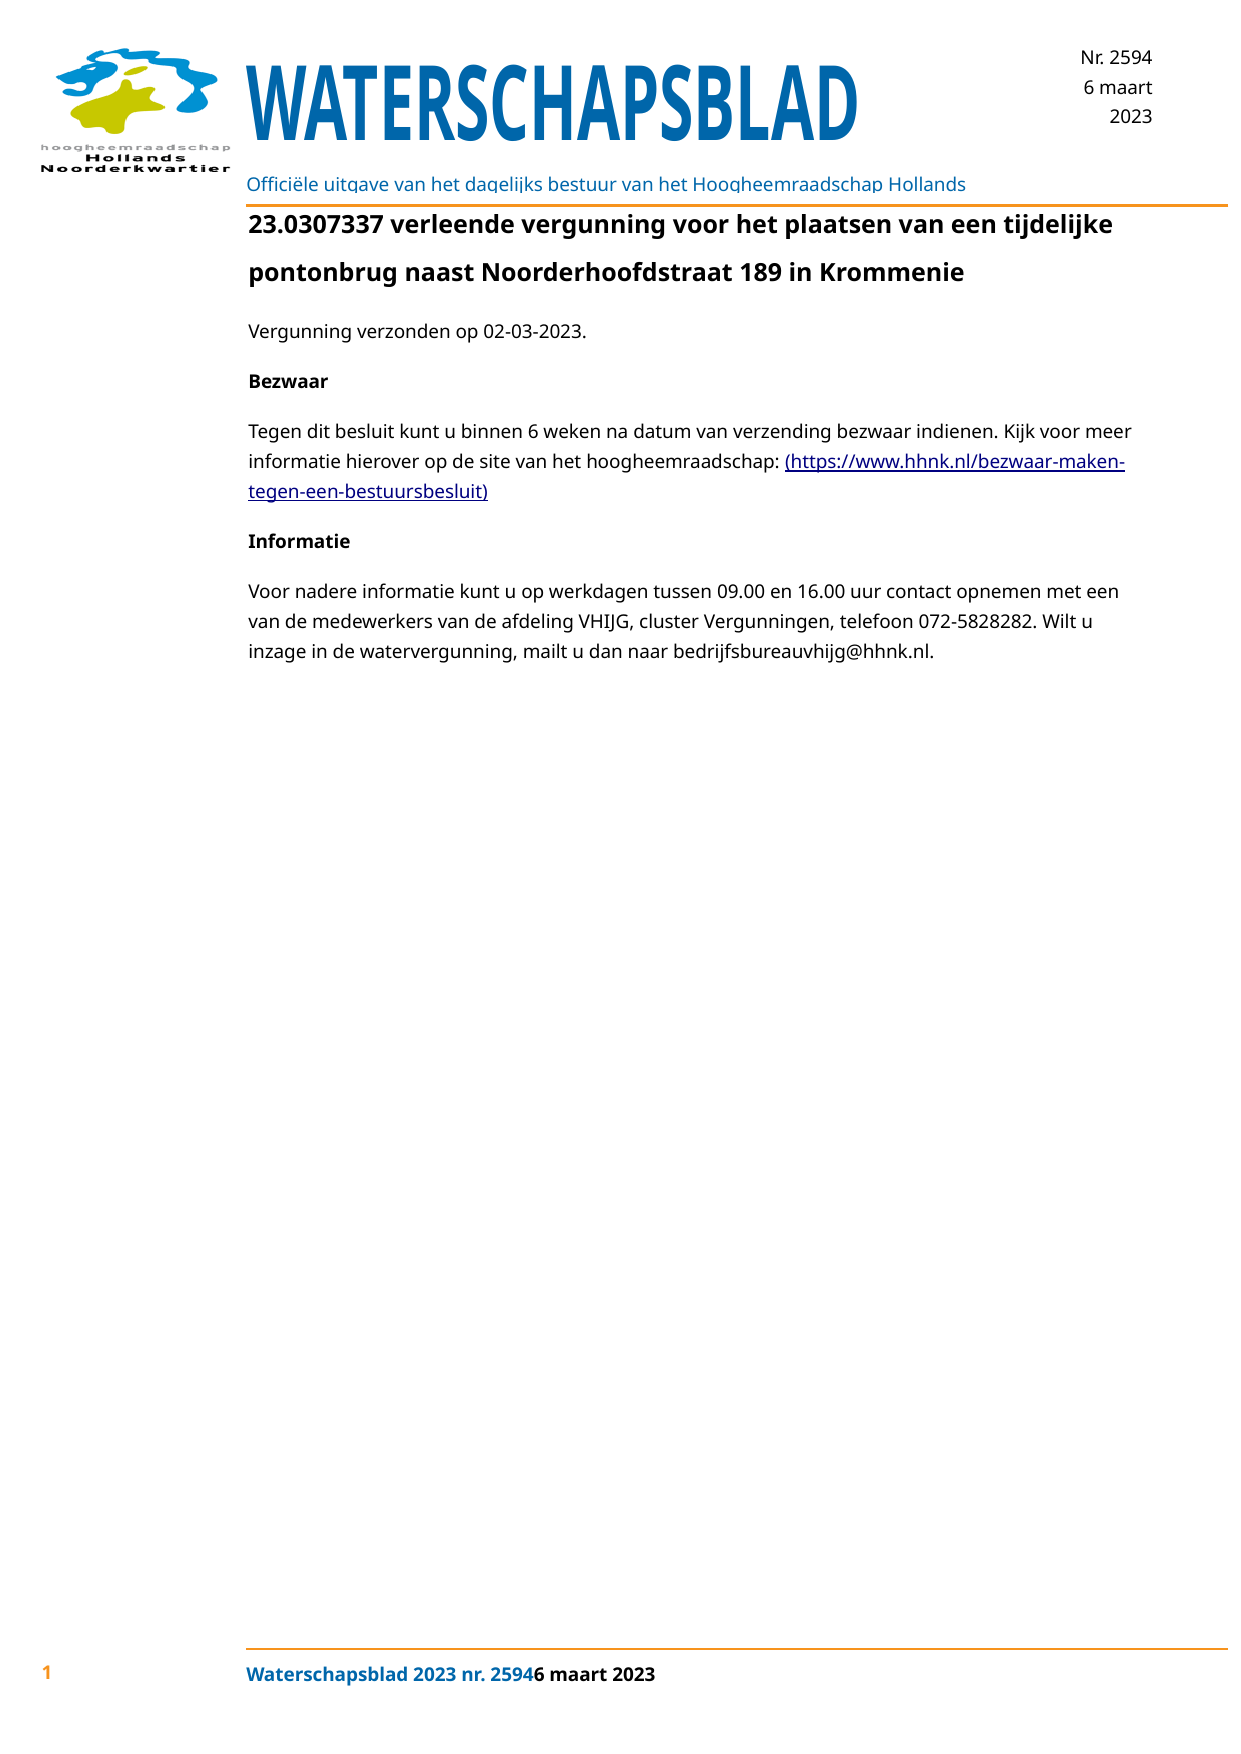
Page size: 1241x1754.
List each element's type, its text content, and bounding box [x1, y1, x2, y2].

text Bezwaar [248, 368, 1152, 394]
text Informatie [248, 528, 1152, 554]
text Vergunning verzonden op 02-03-2023. [248, 318, 1152, 344]
text Voor nadere informatie kunt u op werkdagen tussen 09.00 en 16.00 uur contact opnemen met een van de medewerkers van de afdeling VHIJG, cluster Vergunningen, telefoon 072-5828282. Wilt u inzage in de watervergunning, mailt u dan naar bedrijfsbureauvhijg@hhnk.nl. [248, 579, 1152, 664]
picture [41, 47, 231, 172]
text 23.0307337 verleende vergunning voor het plaatsen van een tijdelijke pontonbrug naast Noorderhoofdstraat 189 in Krommenie [248, 207, 1152, 288]
text Tegen dit besluit kunt u binnen 6 weken na datum van verzending bezwaar indienen. Kijk voor meer informatie hierover op de site van het hoogheemraadschap: (https://www.hhnk.nl/bezwaar-maken-tegen-een-bestuursbesluit) [248, 419, 1152, 504]
